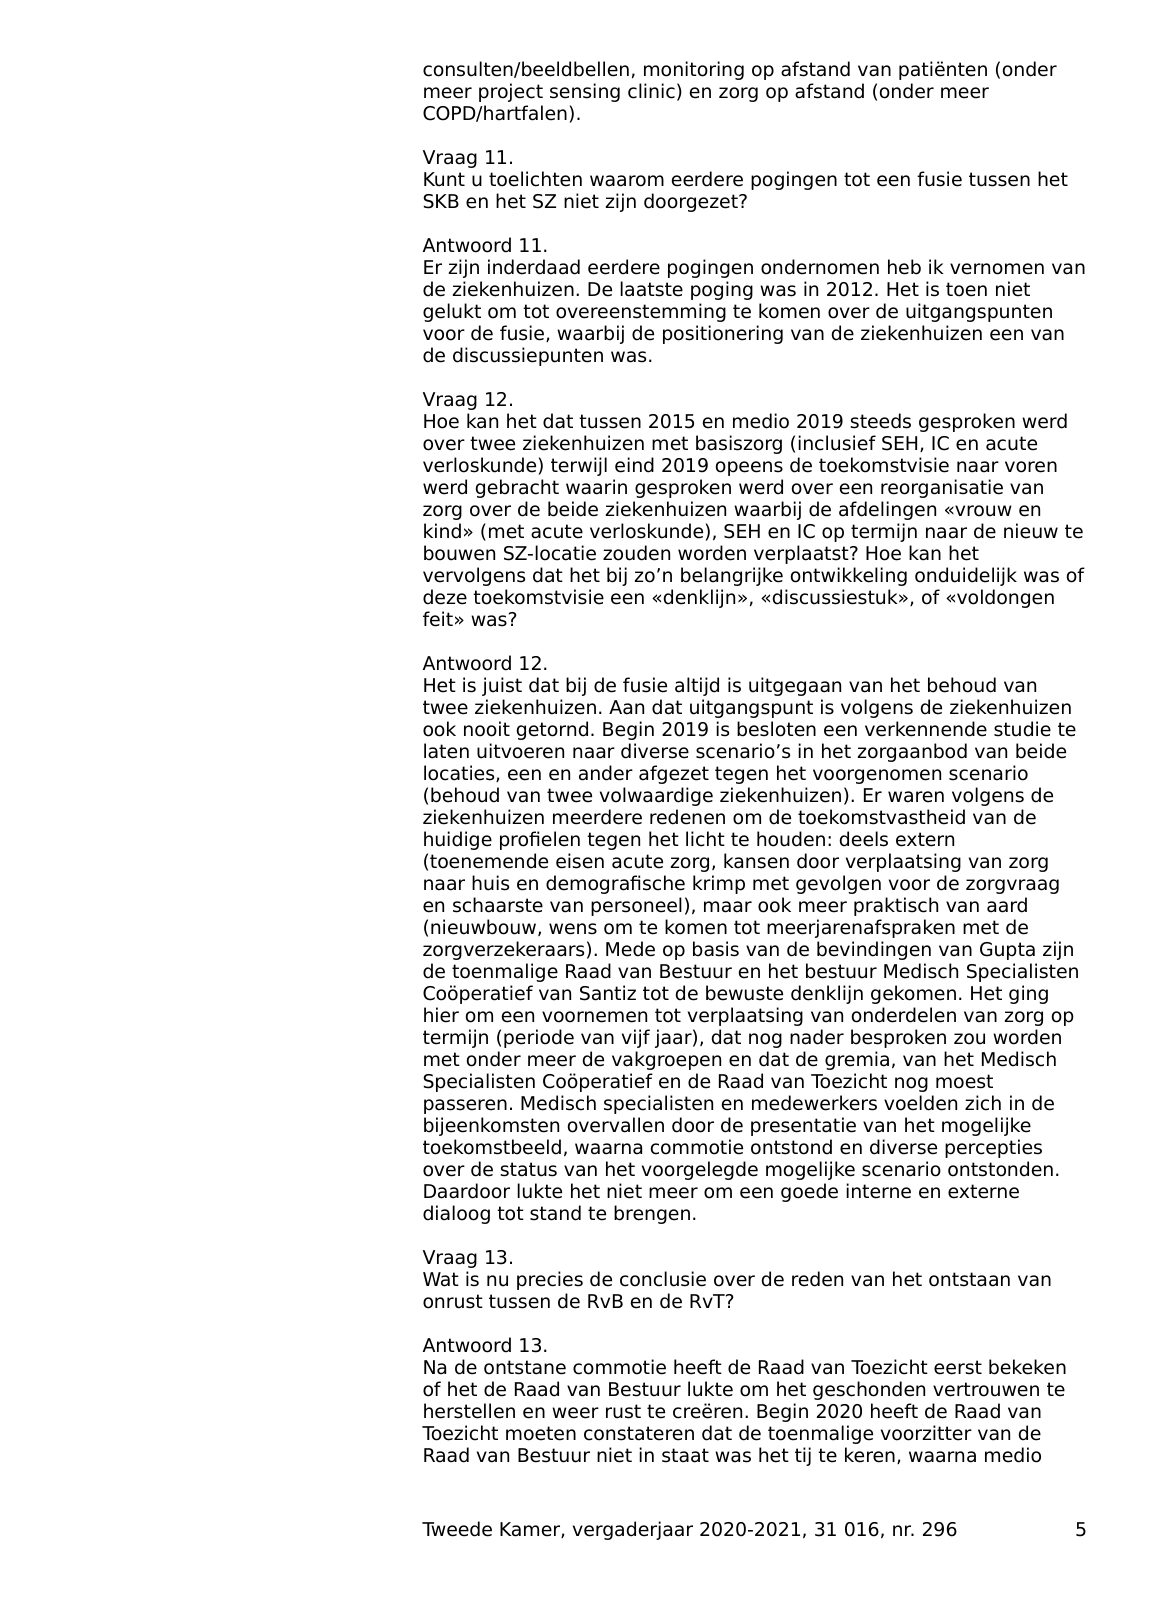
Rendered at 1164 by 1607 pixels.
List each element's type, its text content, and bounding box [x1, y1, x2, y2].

text Wat is nu precies de conclusie over de reden van het ontstaan van onrust tussen de RvB en de RvT? [422, 1269, 1087, 1313]
text Kunt u toelichten waarom eerdere pogingen tot een fusie tussen het SKB en het SZ niet zijn doorgezet? [422, 169, 1087, 213]
text Antwoord 11. [422, 235, 1087, 257]
text consulten/beeldbellen, monitoring op afstand van patiënten (onder meer project sensing clinic) en zorg op afstand (onder meer COPD/hartfalen). [422, 59, 1087, 125]
text Antwoord 13. [422, 1335, 1087, 1357]
text Na de ontstane commotie heeft de Raad van Toezicht eerst bekeken of het de Raad van Bestuur lukte om het geschonden vertrouwen te herstellen en weer rust te creëren. Begin 2020 heeft de Raad van Toezicht moeten constateren dat de toenmalige voorzitter van de Raad van Bestuur niet in staat was het tij te keren, waarna medio [422, 1357, 1087, 1467]
text Vraag 12. [422, 389, 1087, 411]
text Het is juist dat bij de fusie altijd is uitgegaan van het behoud van twee ziekenhuizen. Aan dat uitgangspunt is volgens de ziekenhuizen ook nooit getornd. Begin 2019 is besloten een verkennende studie te laten uitvoeren naar diverse scenario’s in het zorgaanbod van beide locaties, een en ander afgezet tegen het voorgenomen scenario (behoud van twee volwaardige ziekenhuizen). Er waren volgens de ziekenhuizen meerdere redenen om de toekomstvastheid van de huidige profielen tegen het licht te houden: deels extern (toenemende eisen acute zorg, kansen door verplaatsing van zorg naar huis en demografische krimp met gevolgen voor de zorgvraag en schaarste van personeel), maar ook meer praktisch van aard (nieuwbouw, wens om te komen tot meerjarenafspraken met de zorgverzekeraars). Mede op basis van de bevindingen van Gupta zijn de toenmalige Raad van Bestuur en het bestuur Medisch Specialisten Coöperatief van Santiz tot de bewuste denklijn gekomen. Het ging hier om een voornemen tot verplaatsing van onderdelen van zorg op termijn (periode van vijf jaar), dat nog nader besproken zou worden met onder meer de vakgroepen en dat de gremia, van het Medisch Specialisten Coöperatief en de Raad van Toezicht nog moest passeren. Medisch specialisten en medewerkers voelden zich in de bijeenkomsten overvallen door de presentatie van het mogelijke toekomstbeeld, waarna commotie ontstond en diverse percepties over de status van het voorgelegde mogelijke scenario ontstonden. Daardoor lukte het niet meer om een goede interne en externe dialoog tot stand te brengen. [422, 675, 1087, 1225]
text Antwoord 12. [422, 653, 1087, 675]
text Hoe kan het dat tussen 2015 en medio 2019 steeds gesproken werd over twee ziekenhuizen met basiszorg (inclusief SEH, IC en acute verloskunde) terwijl eind 2019 opeens de toekomstvisie naar voren werd gebracht waarin gesproken werd over een reorganisatie van zorg over de beide ziekenhuizen waarbij de afdelingen «vrouw en kind» (met acute verloskunde), SEH en IC op termijn naar de nieuw te bouwen SZ-locatie zouden worden verplaatst? Hoe kan het vervolgens dat het bij zo’n belangrijke ontwikkeling onduidelijk was of deze toekomstvisie een «denklijn», «discussiestuk», of «voldongen feit» was? [422, 411, 1087, 631]
text Vraag 13. [422, 1247, 1087, 1269]
text Er zijn inderdaad eerdere pogingen ondernomen heb ik vernomen van de ziekenhuizen. De laatste poging was in 2012. Het is toen niet gelukt om tot overeenstemming te komen over de uitgangspunten voor de fusie, waarbij de positionering van de ziekenhuizen een van de discussiepunten was. [422, 257, 1087, 367]
text Vraag 11. [422, 147, 1087, 169]
